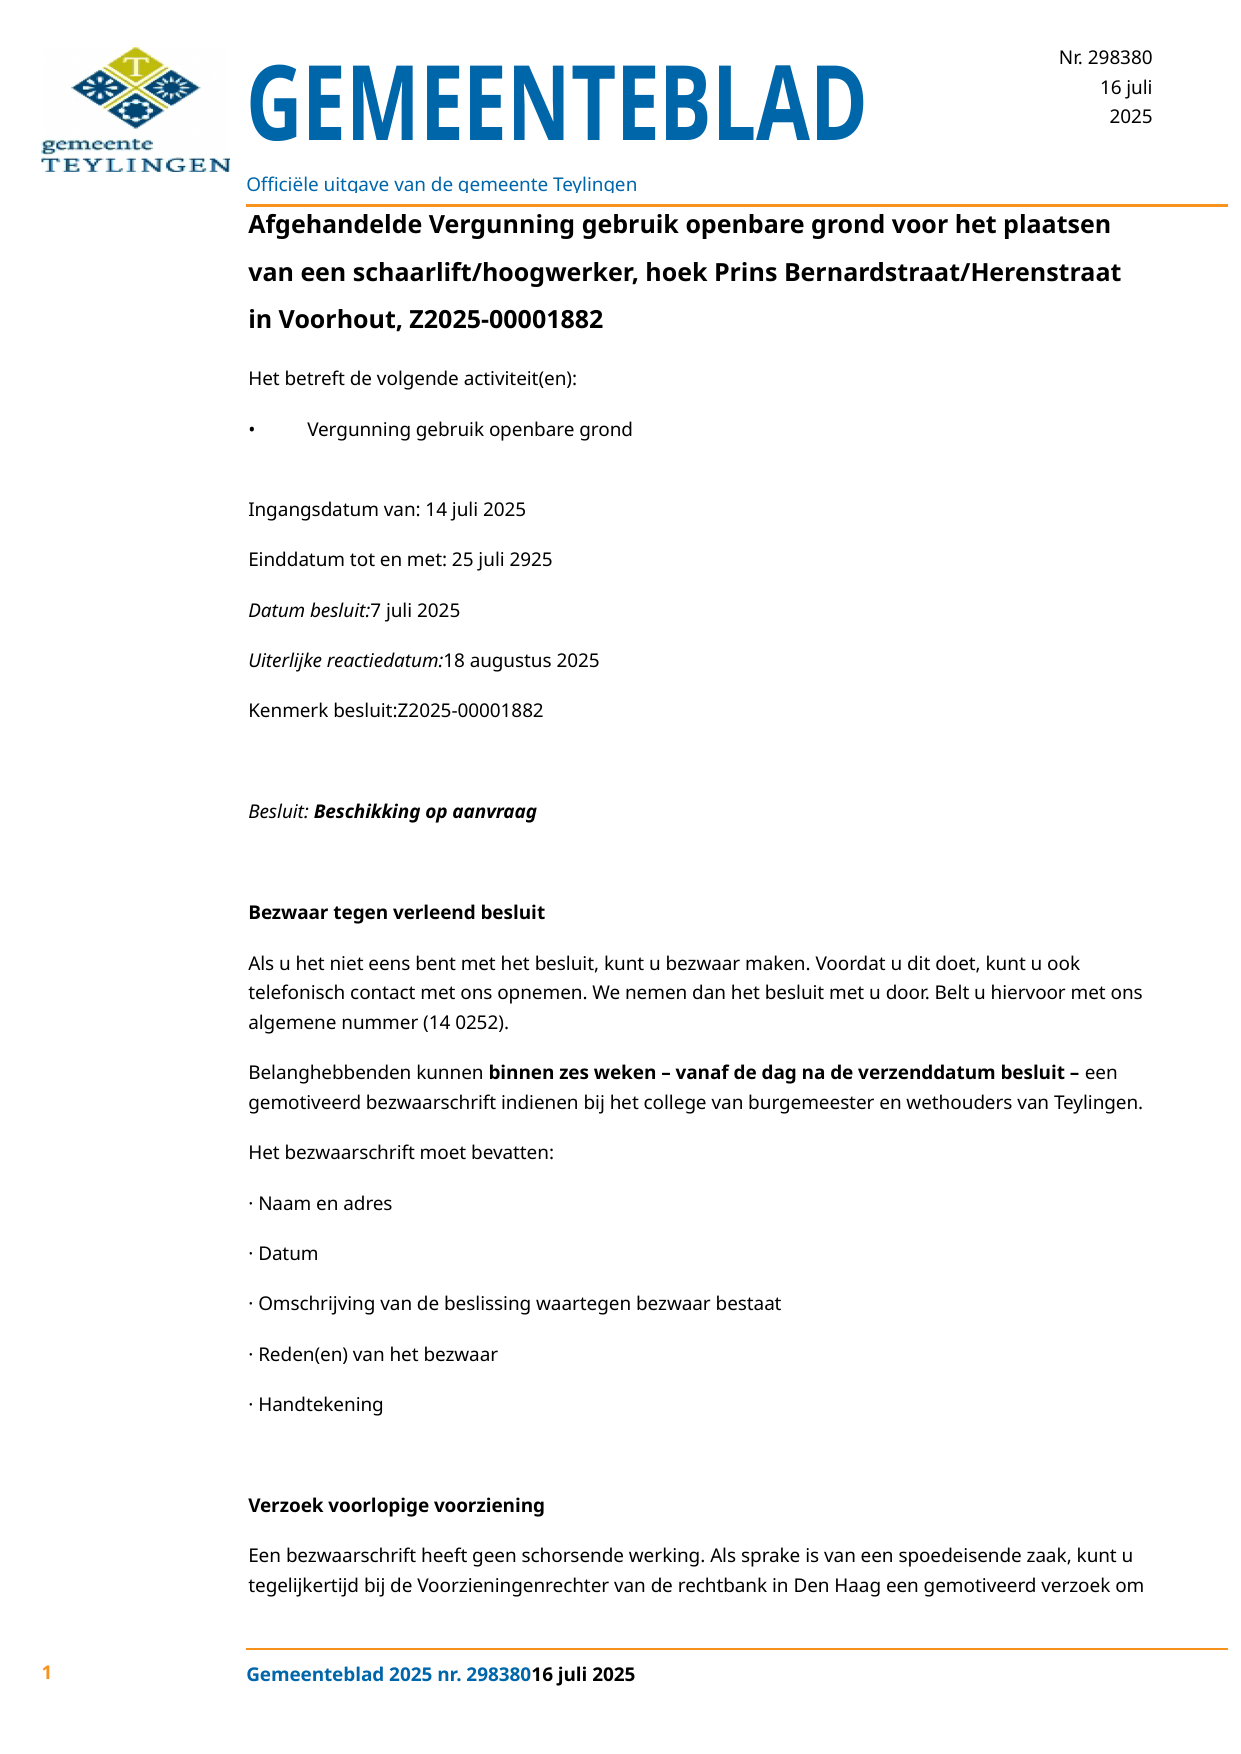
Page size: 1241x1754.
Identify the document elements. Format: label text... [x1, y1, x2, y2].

text · Omschrijving van de beslissing waartegen bezwaar bestaat [248, 1291, 1152, 1316]
text · Handtekening [248, 1391, 1152, 1417]
list Vergunning gebruik openbare grond [248, 416, 1152, 442]
text Datum besluit:7 juli 2025 [248, 597, 1152, 622]
text Bezwaar tegen verleend besluit [248, 899, 1152, 925]
text Een bezwaarschrift heeft geen schorsende werking. Als sprake is van een spoedeisende zaak, kunt u tegelijkertijd bij de Voorzieningenrechter van de rechtbank in Den Haag een gemotiveerd verzoek om [248, 1543, 1152, 1598]
text Verzoek voorlopige voorziening [248, 1492, 1152, 1518]
text Kenmerk besluit:Z2025-00001882 [248, 698, 1152, 723]
text Het betreft de volgende activiteit(en): [248, 366, 1152, 391]
picture [41, 47, 231, 172]
text Einddatum tot en met: 25 juli 2925 [248, 546, 1152, 572]
text · Naam en adres [248, 1190, 1152, 1215]
text Het bezwaarschrift moet bevatten: [248, 1139, 1152, 1165]
text Afgehandelde Vergunning gebruik openbare grond voor het plaatsen van een schaarlift/hoogwerker, hoek Prins Bernardstraat/Herenstraat in Voorhout, Z2025-00001882 [248, 207, 1152, 336]
text · Datum [248, 1240, 1152, 1266]
text Besluit: Beschikking op aanvraag [248, 798, 1152, 824]
text Belanghebbenden kunnen binnen zes weken – vanaf de dag na de verzenddatum besluit – een gemotiveerd bezwaarschrift indienen bij het college van burgemeester en wethouders van Teylingen. [248, 1059, 1152, 1114]
text Uiterlijke reactiedatum:18 augustus 2025 [248, 647, 1152, 673]
text Als u het niet eens bent met het besluit, kunt u bezwaar maken. Voordat u dit doet, kunt u ook telefonisch contact met ons opnemen. We nemen dan het besluit met u door. Belt u hiervoor met ons algemene nummer (14 0252). [248, 950, 1152, 1034]
text Ingangsdatum van: 14 juli 2025 [248, 496, 1152, 522]
text · Reden(en) van het bezwaar [248, 1341, 1152, 1367]
